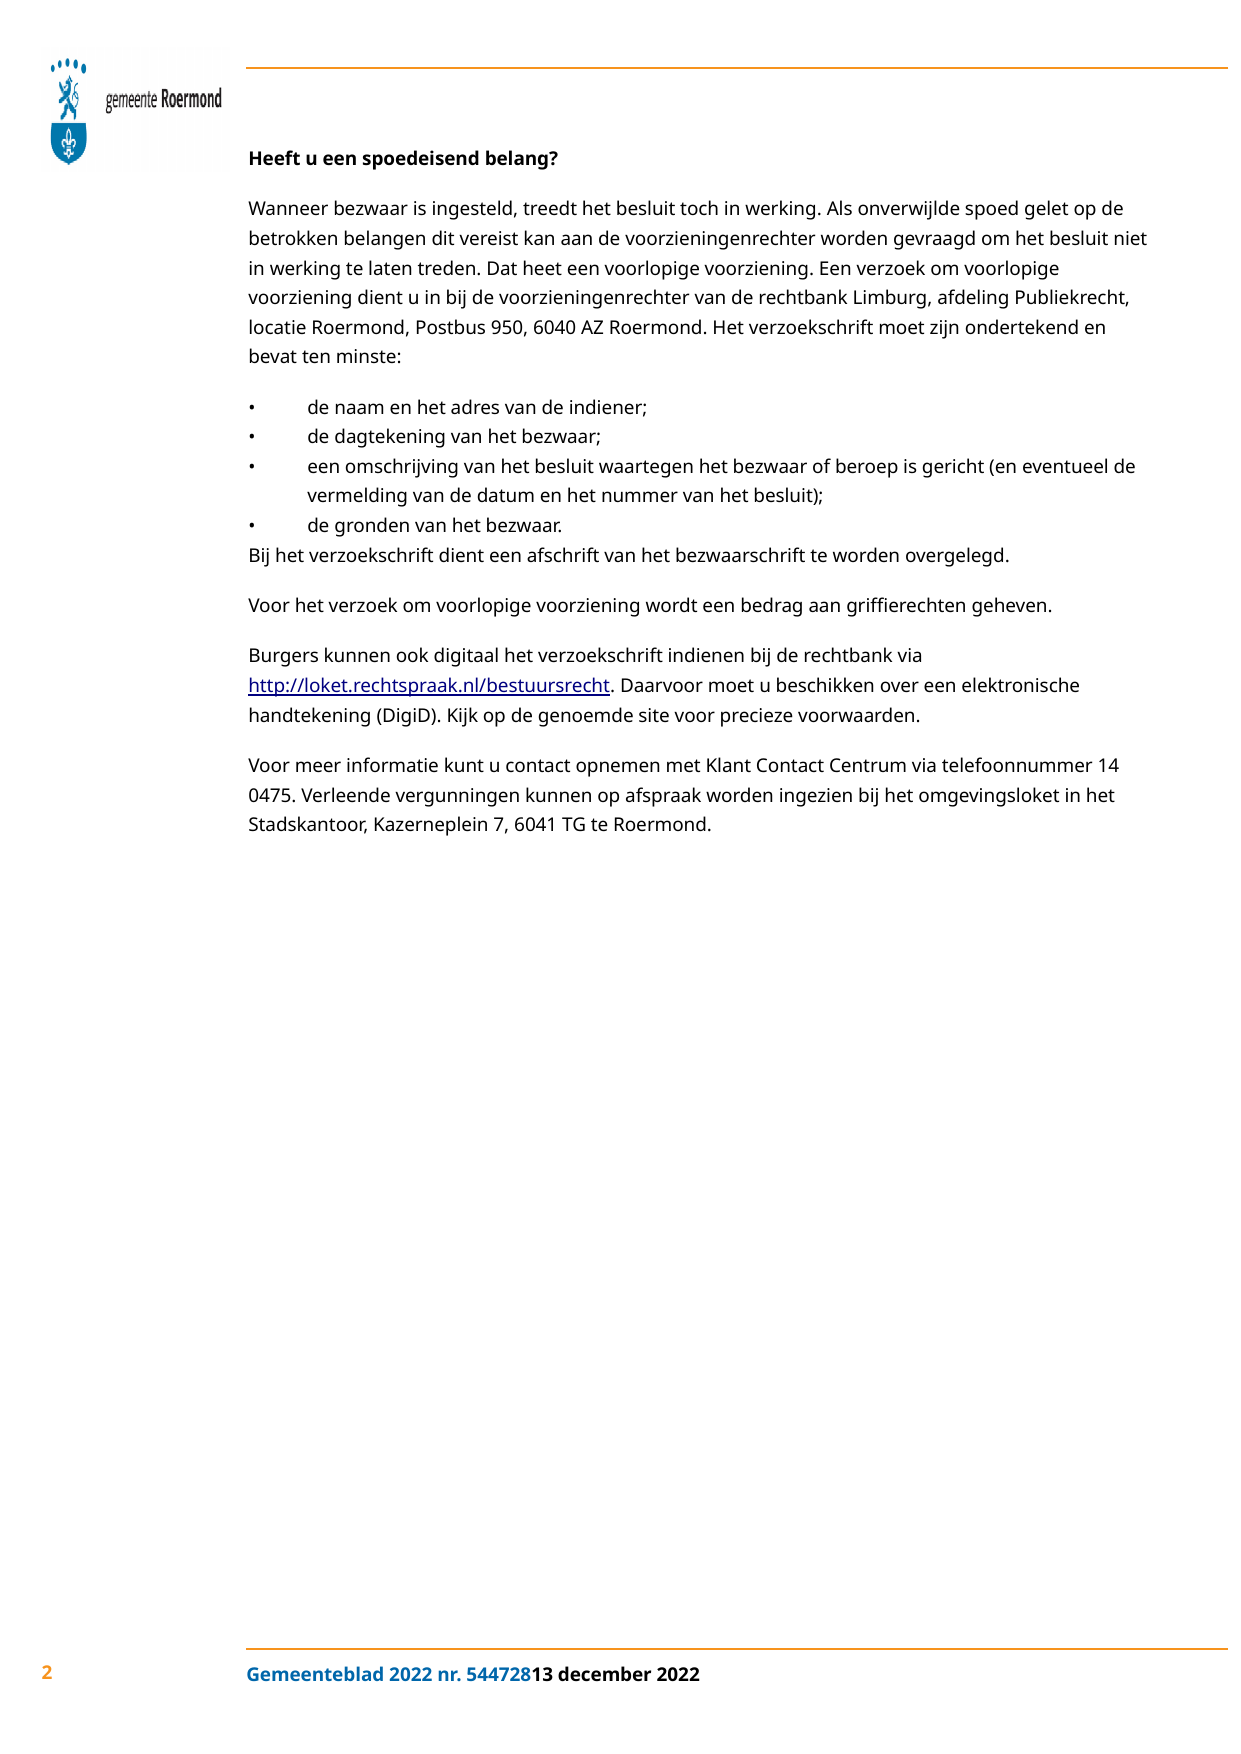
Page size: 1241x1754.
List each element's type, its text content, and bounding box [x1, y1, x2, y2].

list een omschrijving van het besluit waartegen het bezwaar of beroep is gericht (en eventueel de vermelding van de datum en het nummer van het besluit); [248, 453, 1152, 508]
text Burgers kunnen ook digitaal het verzoekschrift indienen bij de rechtbank via http://loket.rechtspraak.nl/bestuursrecht. Daarvoor moet u beschikken over een elektronische handtekening (DigiD). Kijk op de genoemde site voor precieze voorwaarden. [248, 643, 1152, 728]
list de gronden van het bezwaar. [248, 512, 1152, 538]
text Voor het verzoek om voorlopige voorziening wordt een bedrag aan griffierechten geheven. [248, 592, 1152, 618]
list de naam en het adres van de indiener; [248, 394, 1152, 420]
text Wanneer bezwaar is ingesteld, treedt het besluit toch in werking. Als onverwijlde spoed gelet op de betrokken belangen dit vereist kan aan de voorzieningenrechter worden gevraagd om het besluit niet in werking te laten treden. Dat heet een voorlopige voorziening. Een verzoek om voorlopige voorziening dient u in bij de voorzieningenrechter van de rechtbank Limburg, afdeling Publiekrecht, locatie Roermond, Postbus 950, 6040 AZ Roermond. Het verzoekschrift moet zijn ondertekend en bevat ten minste: [248, 196, 1152, 369]
list de dagtekening van het bezwaar; [248, 423, 1152, 449]
picture [41, 47, 231, 172]
text Voor meer informatie kunt u contact opnemen met Klant Contact Centrum via telefoonnummer 14 0475. Verleende vergunningen kunnen op afspraak worden ingezien bij het omgevingsloket in het Stadskantoor, Kazerneplein 7, 6041 TG te Roermond. [248, 752, 1152, 837]
text Bij het verzoekschrift dient een afschrift van het bezwaarschrift te worden overgelegd. [248, 542, 1152, 568]
text Heeft u een spoedeisend belang? [248, 145, 1152, 171]
